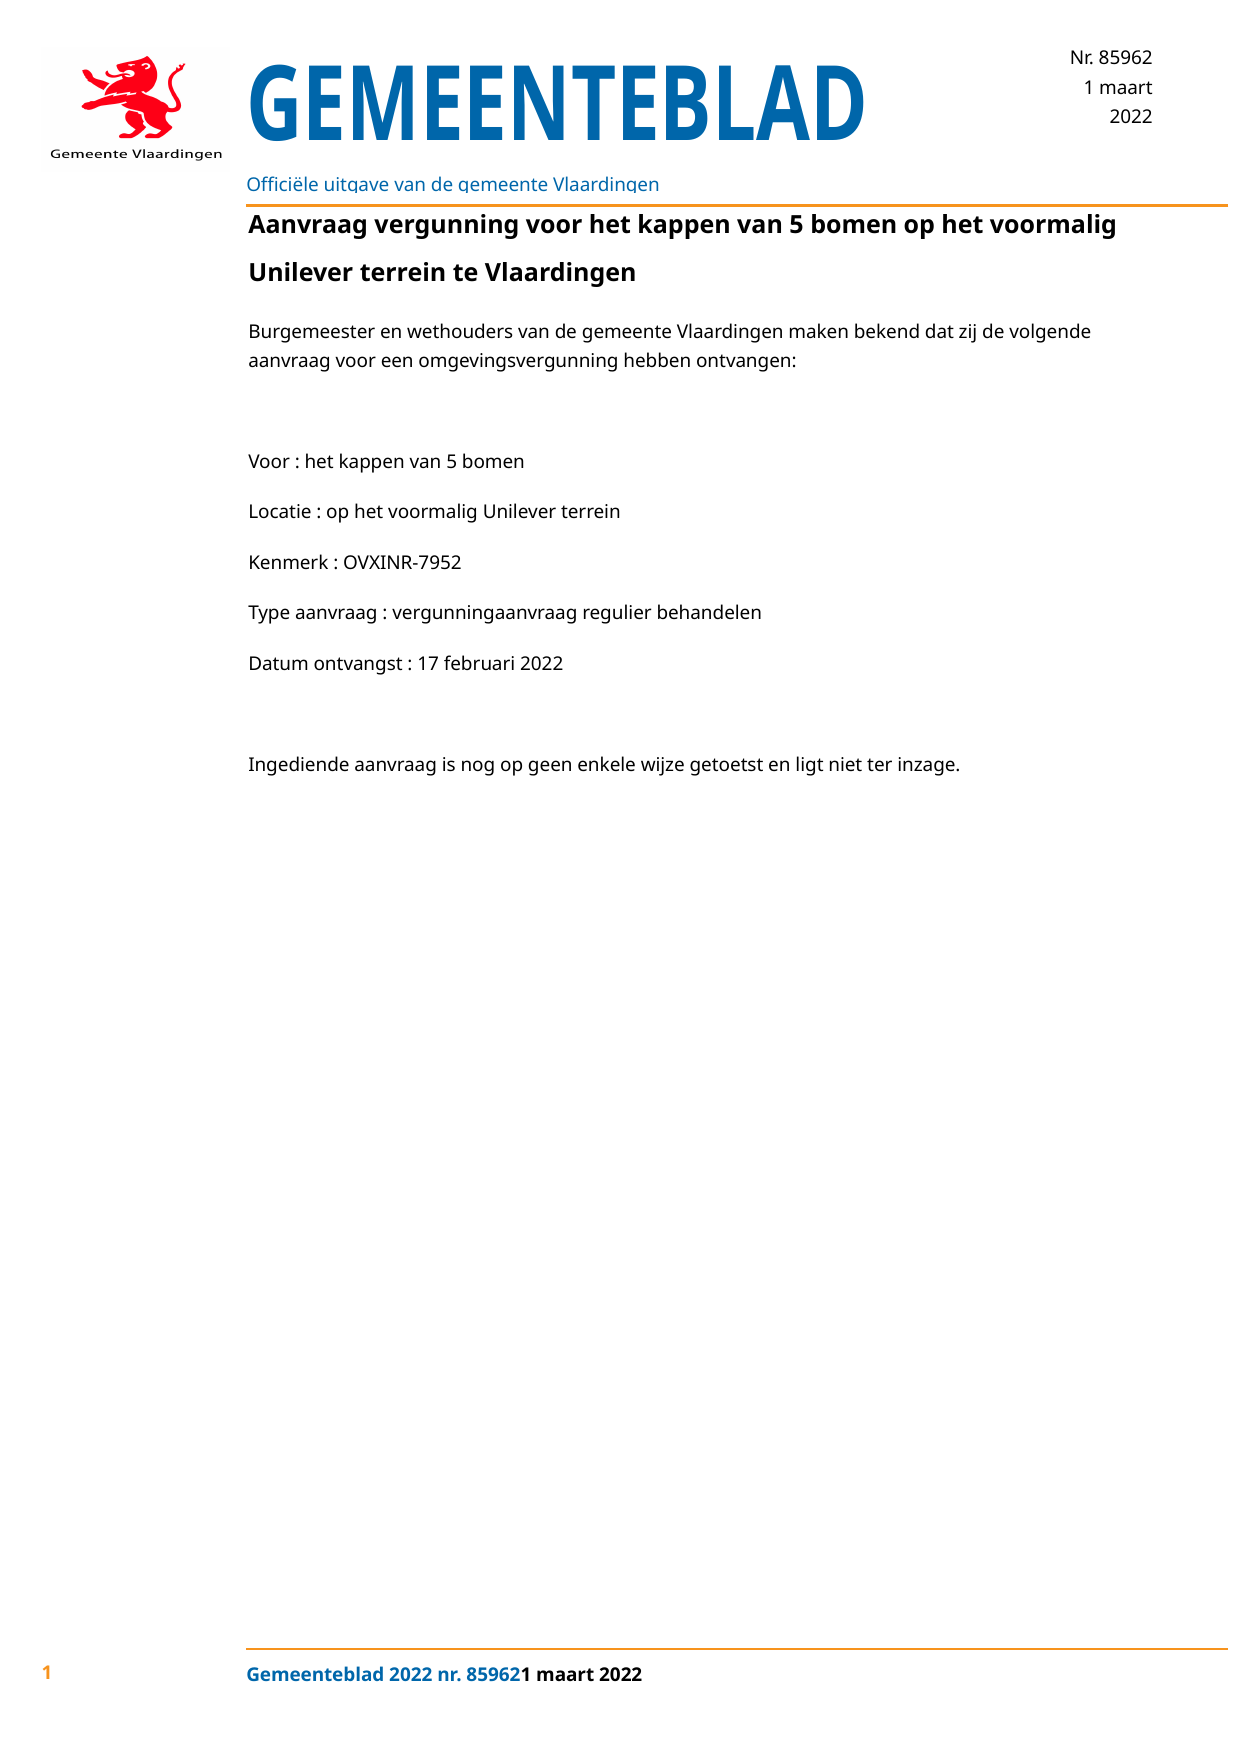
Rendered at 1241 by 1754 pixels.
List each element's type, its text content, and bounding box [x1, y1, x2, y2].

text Aanvraag vergunning voor het kappen van 5 bomen op het voormalig Unilever terrein te Vlaardingen [248, 207, 1152, 288]
picture [41, 47, 231, 172]
text Voor : het kappen van 5 bomen [248, 448, 1152, 474]
text Burgemeester en wethouders van de gemeente Vlaardingen maken bekend dat zij de volgende aanvraag voor een omgevingsvergunning hebben ontvangen: [248, 318, 1152, 373]
text Locatie : op het voormalig Unilever terrein [248, 499, 1152, 524]
text Ingediende aanvraag is nog op geen enkele wijze getoetst en ligt niet ter inzage. [248, 751, 1152, 777]
text Type aanvraag : vergunningaanvraag regulier behandelen [248, 599, 1152, 625]
text Kenmerk : OVXINR-7952 [248, 549, 1152, 575]
text Datum ontvangst : 17 februari 2022 [248, 650, 1152, 676]
